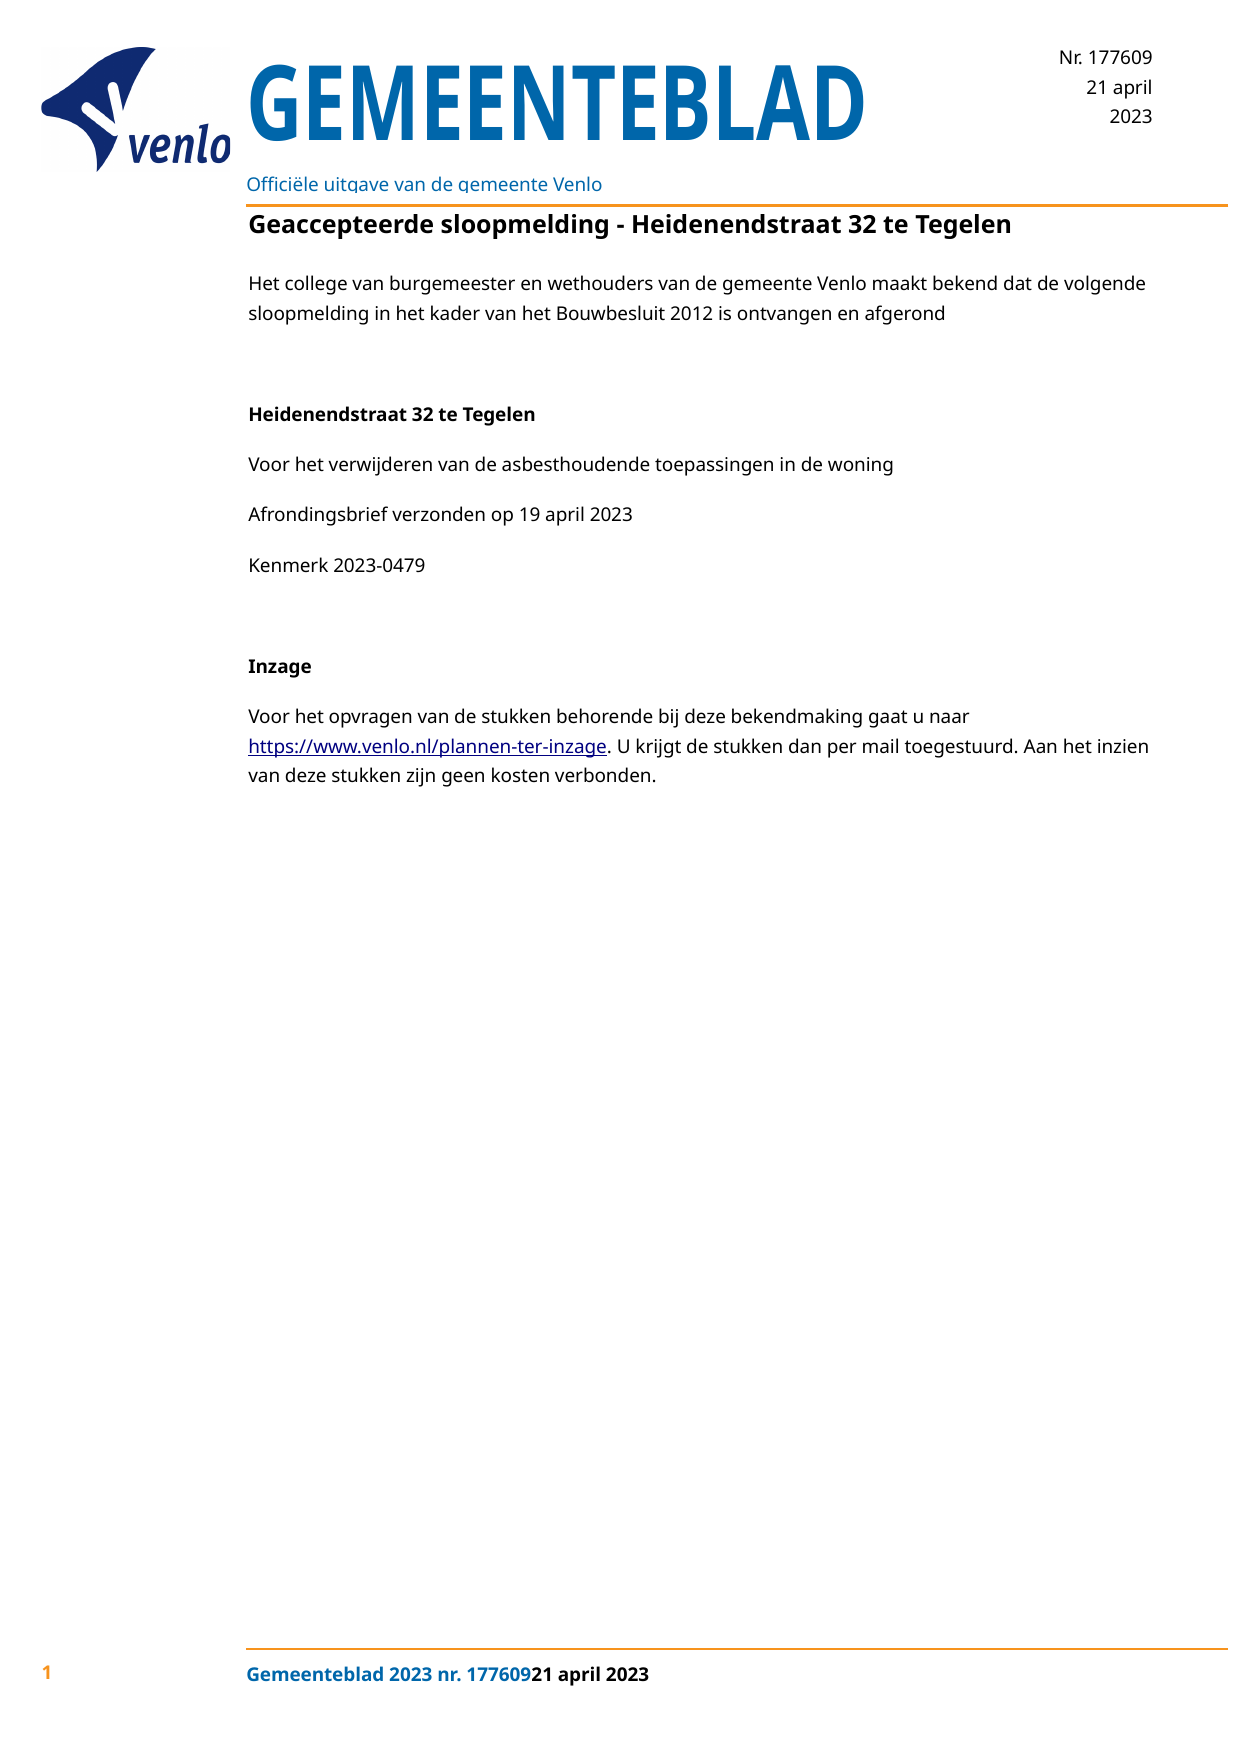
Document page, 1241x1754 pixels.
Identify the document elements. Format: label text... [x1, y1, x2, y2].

text Heidenendstraat 32 te Tegelen [248, 401, 1152, 426]
text Inzage [248, 653, 1152, 678]
picture [41, 47, 231, 172]
text Afrondingsbrief verzonden op 19 april 2023 [248, 502, 1152, 527]
text Kenmerk 2023-0479 [248, 552, 1152, 578]
text Het college van burgemeester en wethouders van de gemeente Venlo maakt bekend dat de volgende sloopmelding in het kader van het Bouwbesluit 2012 is ontvangen en afgerond [248, 270, 1152, 326]
text Voor het verwijderen van de asbesthoudende toepassingen in de woning [248, 451, 1152, 477]
text Voor het opvragen van de stukken behorende bij deze bekendmaking gaat u naar https://www.venlo.nl/plannen-ter-inzage. U krijgt de stukken dan per mail toegestuurd. Aan het inzien van deze stukken zijn geen kosten verbonden. [248, 703, 1152, 788]
text Geaccepteerde sloopmelding - Heidenendstraat 32 te Tegelen [248, 207, 1152, 241]
